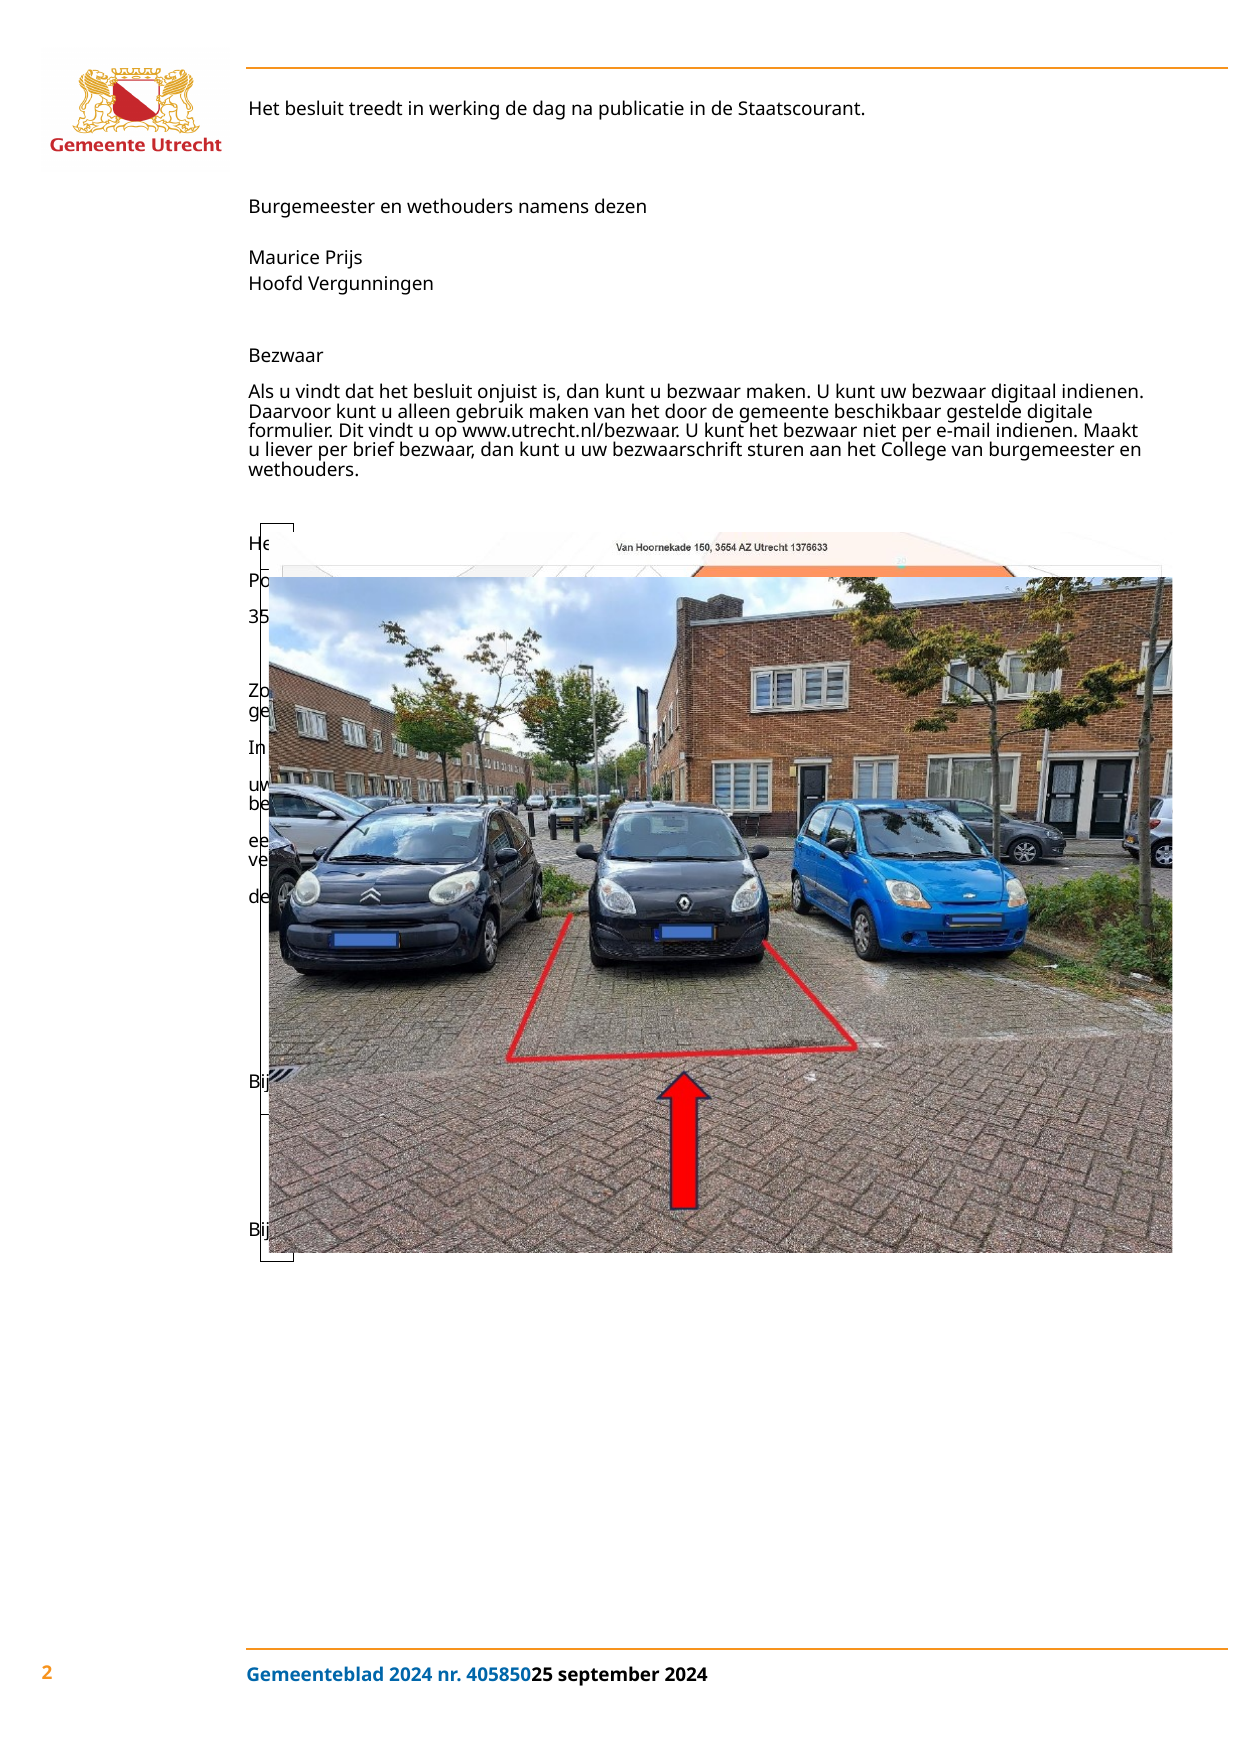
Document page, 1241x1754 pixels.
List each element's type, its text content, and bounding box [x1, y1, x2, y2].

text Maurice Prijs [248, 244, 1152, 270]
text Hoofd Vergunningen [248, 270, 1152, 296]
text Het besluit treedt in werking de dag na publicatie in de Staatscourant. [248, 95, 1152, 121]
picture [41, 47, 231, 172]
text Burgemeester en wethouders namens dezen [248, 193, 1152, 219]
text Bezwaar [248, 347, 1152, 366]
text Als u vindt dat het besluit onjuist is, dan kunt u bezwaar maken. U kunt uw bezwaar digitaal indienen. Daarvoor kunt u alleen gebruik maken van het door de gemeente beschikbaar gestelde digitale formulier. Dit vindt u op www.utrecht.nl/bezwaar. U kunt het bezwaar niet per e-mail indienen. Maakt u liever per brief bezwaar, dan kunt u uw bezwaarschrift sturen aan het College van burgemeester en wethouders. [248, 383, 1152, 480]
picture [268, 532, 1173, 1253]
